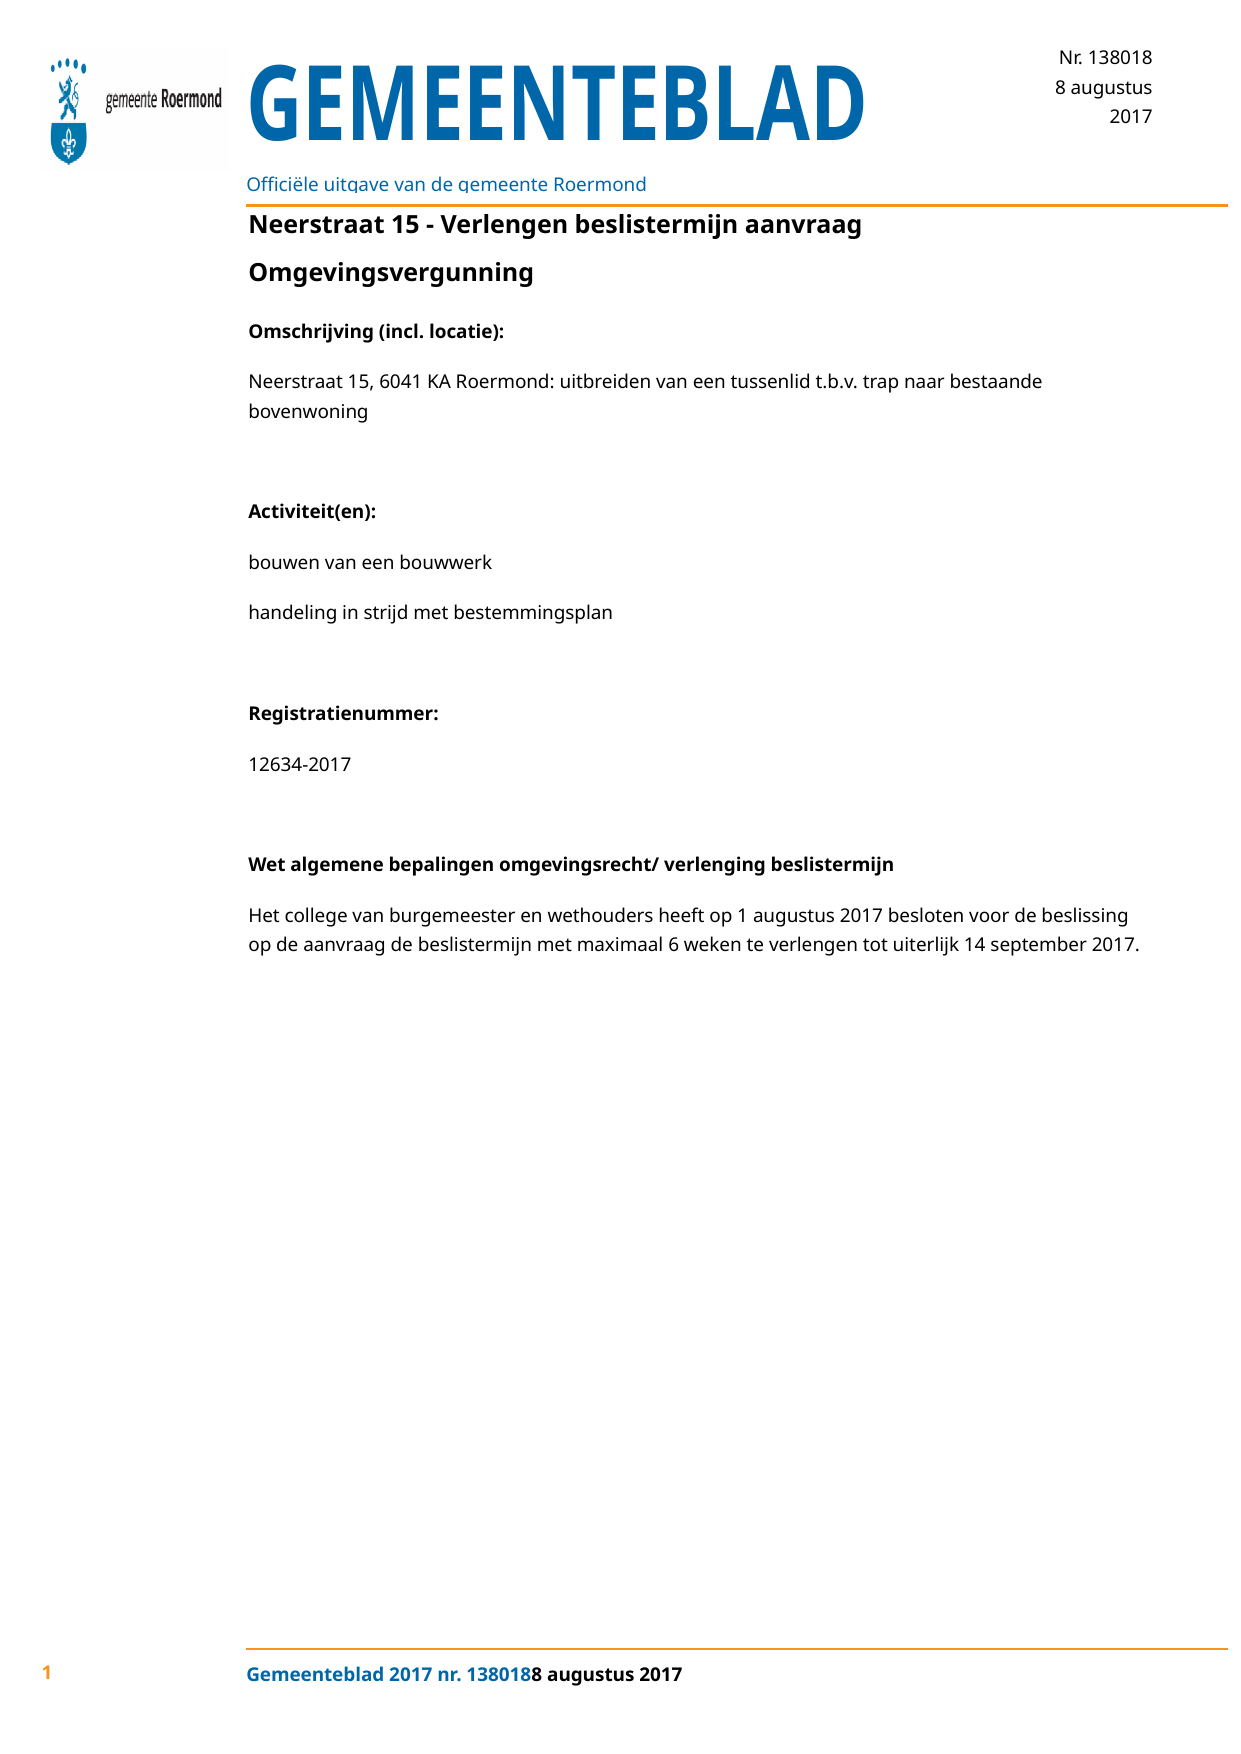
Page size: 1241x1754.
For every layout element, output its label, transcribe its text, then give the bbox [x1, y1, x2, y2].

text Neerstraat 15, 6041 KA Roermond: uitbreiden van een tussenlid t.b.v. trap naar bestaande bovenwoning [248, 368, 1152, 424]
picture [41, 47, 231, 172]
text Het college van burgemeester en wethouders heeft op 1 augustus 2017 besloten voor de beslissing op de aanvraag de beslistermijn met maximaal 6 weken te verlengen tot uiterlijk 14 september 2017. [248, 902, 1152, 957]
text Neerstraat 15 - Verlengen beslistermijn aanvraag Omgevingsvergunning [248, 207, 1152, 288]
text Omschrijving (incl. locatie): [248, 318, 1152, 344]
text Wet algemene bepalingen omgevingsrecht/ verlenging beslistermijn [248, 852, 1152, 877]
text bouwen van een bouwwerk [248, 549, 1152, 575]
text handeling in strijd met bestemmingsplan [248, 599, 1152, 625]
text Activiteit(en): [248, 499, 1152, 524]
text Registratienummer: [248, 700, 1152, 726]
text 12634-2017 [248, 751, 1152, 777]
